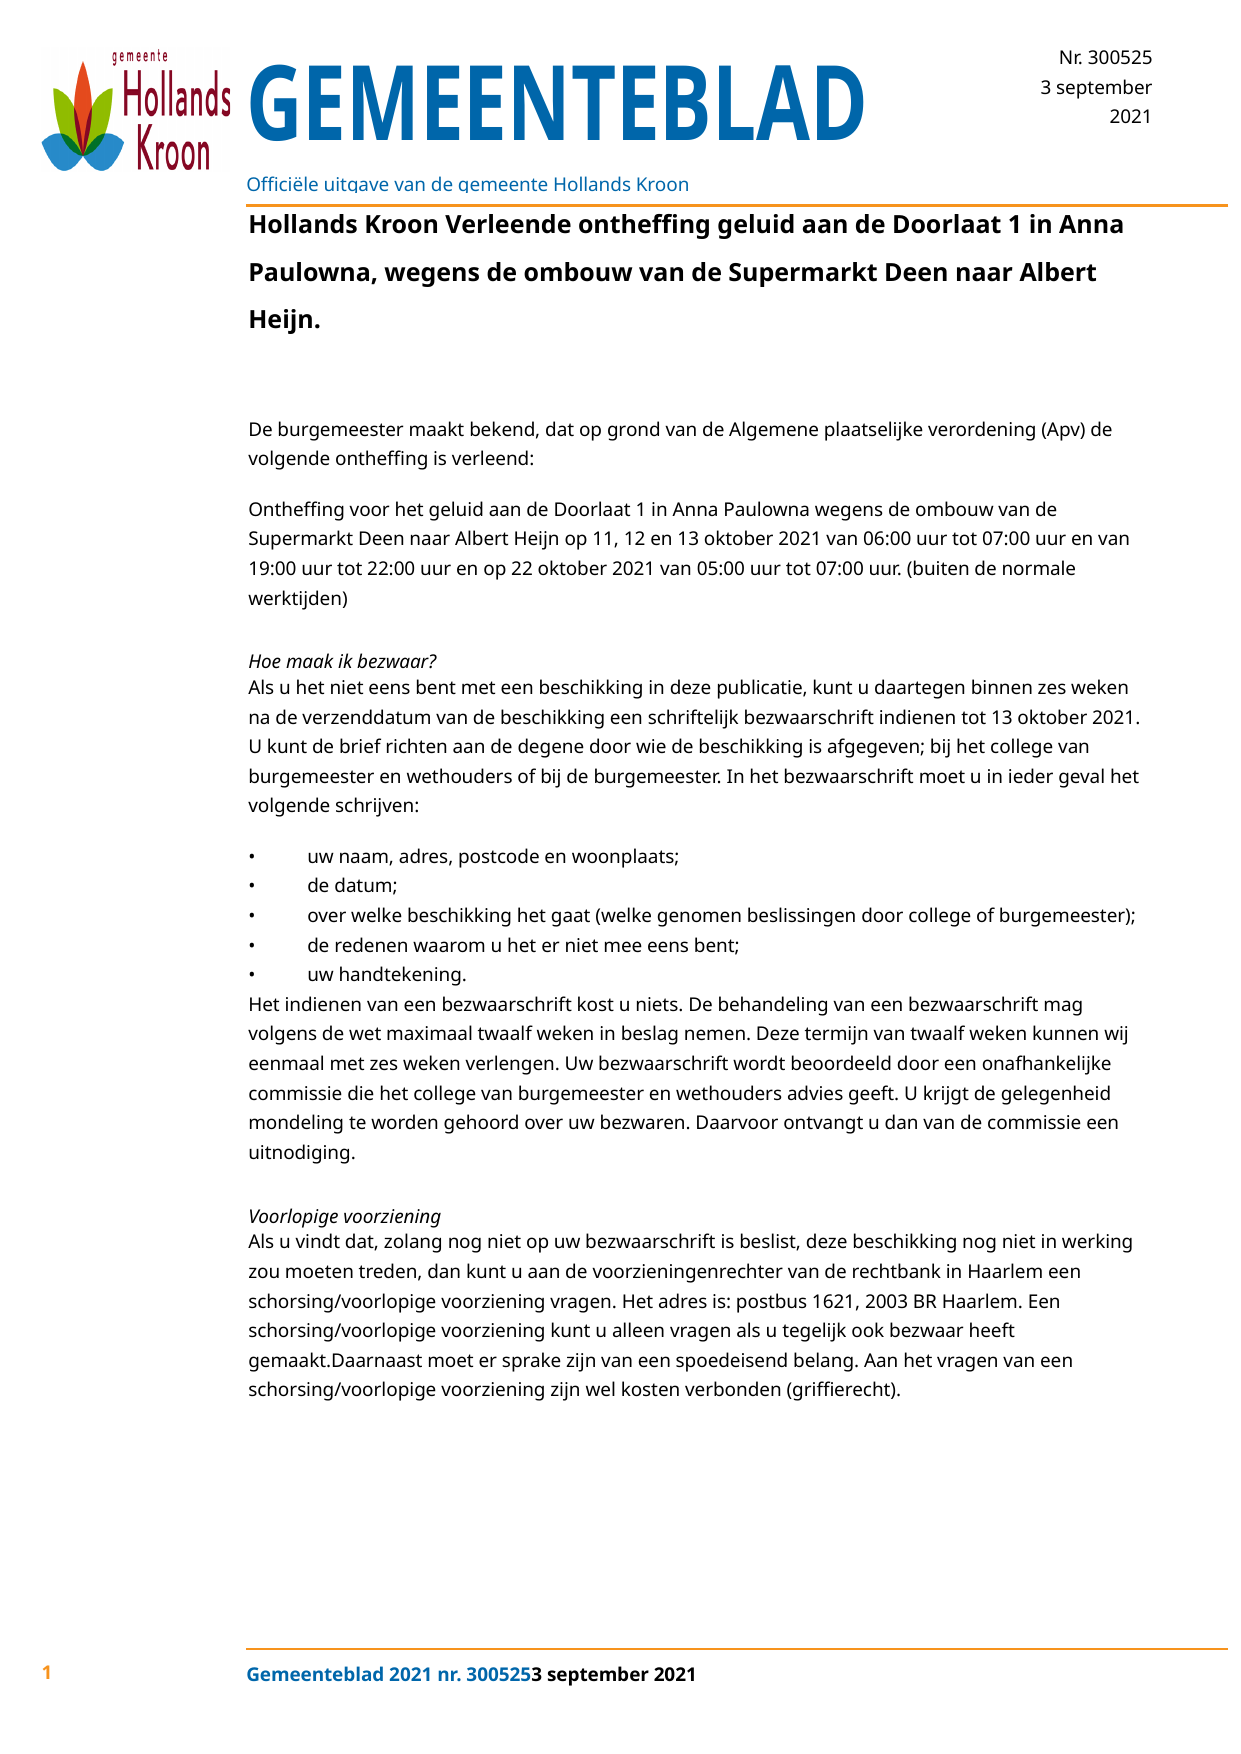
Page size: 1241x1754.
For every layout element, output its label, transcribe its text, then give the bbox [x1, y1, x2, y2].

list uw handtekening. [248, 961, 1152, 987]
list de redenen waarom u het er niet mee eens bent; [248, 932, 1152, 958]
picture [41, 47, 231, 172]
list de datum; [248, 873, 1152, 898]
text Hoe maak ik bezwaar? [248, 649, 1152, 674]
list uw naam, adres, postcode en woonplaats; [248, 843, 1152, 869]
text Hollands Kroon Verleende ontheffing geluid aan de Doorlaat 1 in Anna Paulowna, wegens de ombouw van de Supermarkt Deen naar Albert Heijn. [248, 207, 1152, 336]
text Het indienen van een bezwaarschrift kost u niets. De behandeling van een bezwaarschrift mag volgens de wet maximaal twaalf weken in beslag nemen. Deze termijn van twaalf weken kunnen wij eenmaal met zes weken verlengen. Uw bezwaarschrift wordt beoordeeld door een onafhankelijke commissie die het college van burgemeester en wethouders advies geeft. U krijgt de gelegenheid mondeling te worden gehoord over uw bezwaren. Daarvoor ontvangt u dan van de commissie een uitnodiging. [248, 991, 1152, 1165]
text Als u vindt dat, zolang nog niet op uw bezwaarschrift is beslist, deze beschikking nog niet in werking zou moeten treden, dan kunt u aan de voorzieningenrechter van de rechtbank in Haarlem een schorsing/voorlopige voorziening vragen. Het adres is: postbus 1621, 2003 BR Haarlem. Een schorsing/voorlopige voorziening kunt u alleen vragen als u tegelijk ook bezwaar heeft gemaakt.Daarnaast moet er sprake zijn van een spoedeisend belang. Aan het vragen van een schorsing/voorlopige voorziening zijn wel kosten verbonden (griffierecht). [248, 1229, 1152, 1402]
text Voorlopige voorziening [248, 1203, 1152, 1229]
text Ontheffing voor het geluid aan de Doorlaat 1 in Anna Paulowna wegens de ombouw van de Supermarkt Deen naar Albert Heijn op 11, 12 en 13 oktober 2021 van 06:00 uur tot 07:00 uur en van 19:00 uur tot 22:00 uur en op 22 oktober 2021 van 05:00 uur tot 07:00 uur. (buiten de normale werktijden) [248, 496, 1152, 610]
text Als u het niet eens bent met een beschikking in deze publicatie, kunt u daartegen binnen zes weken na de verzenddatum van de beschikking een schriftelijk bezwaarschrift indienen tot 13 oktober 2021. U kunt de brief richten aan de degene door wie de beschikking is afgegeven; bij het college van burgemeester en wethouders of bij de burgemeester. In het bezwaarschrift moet u in ieder geval het volgende schrijven: [248, 674, 1152, 818]
text De burgemeester maakt bekend, dat op grond van de Algemene plaatselijke verordening (Apv) de volgende ontheffing is verleend: [248, 416, 1152, 471]
list over welke beschikking het gaat (welke genomen beslissingen door college of burgemeester); [248, 902, 1152, 928]
